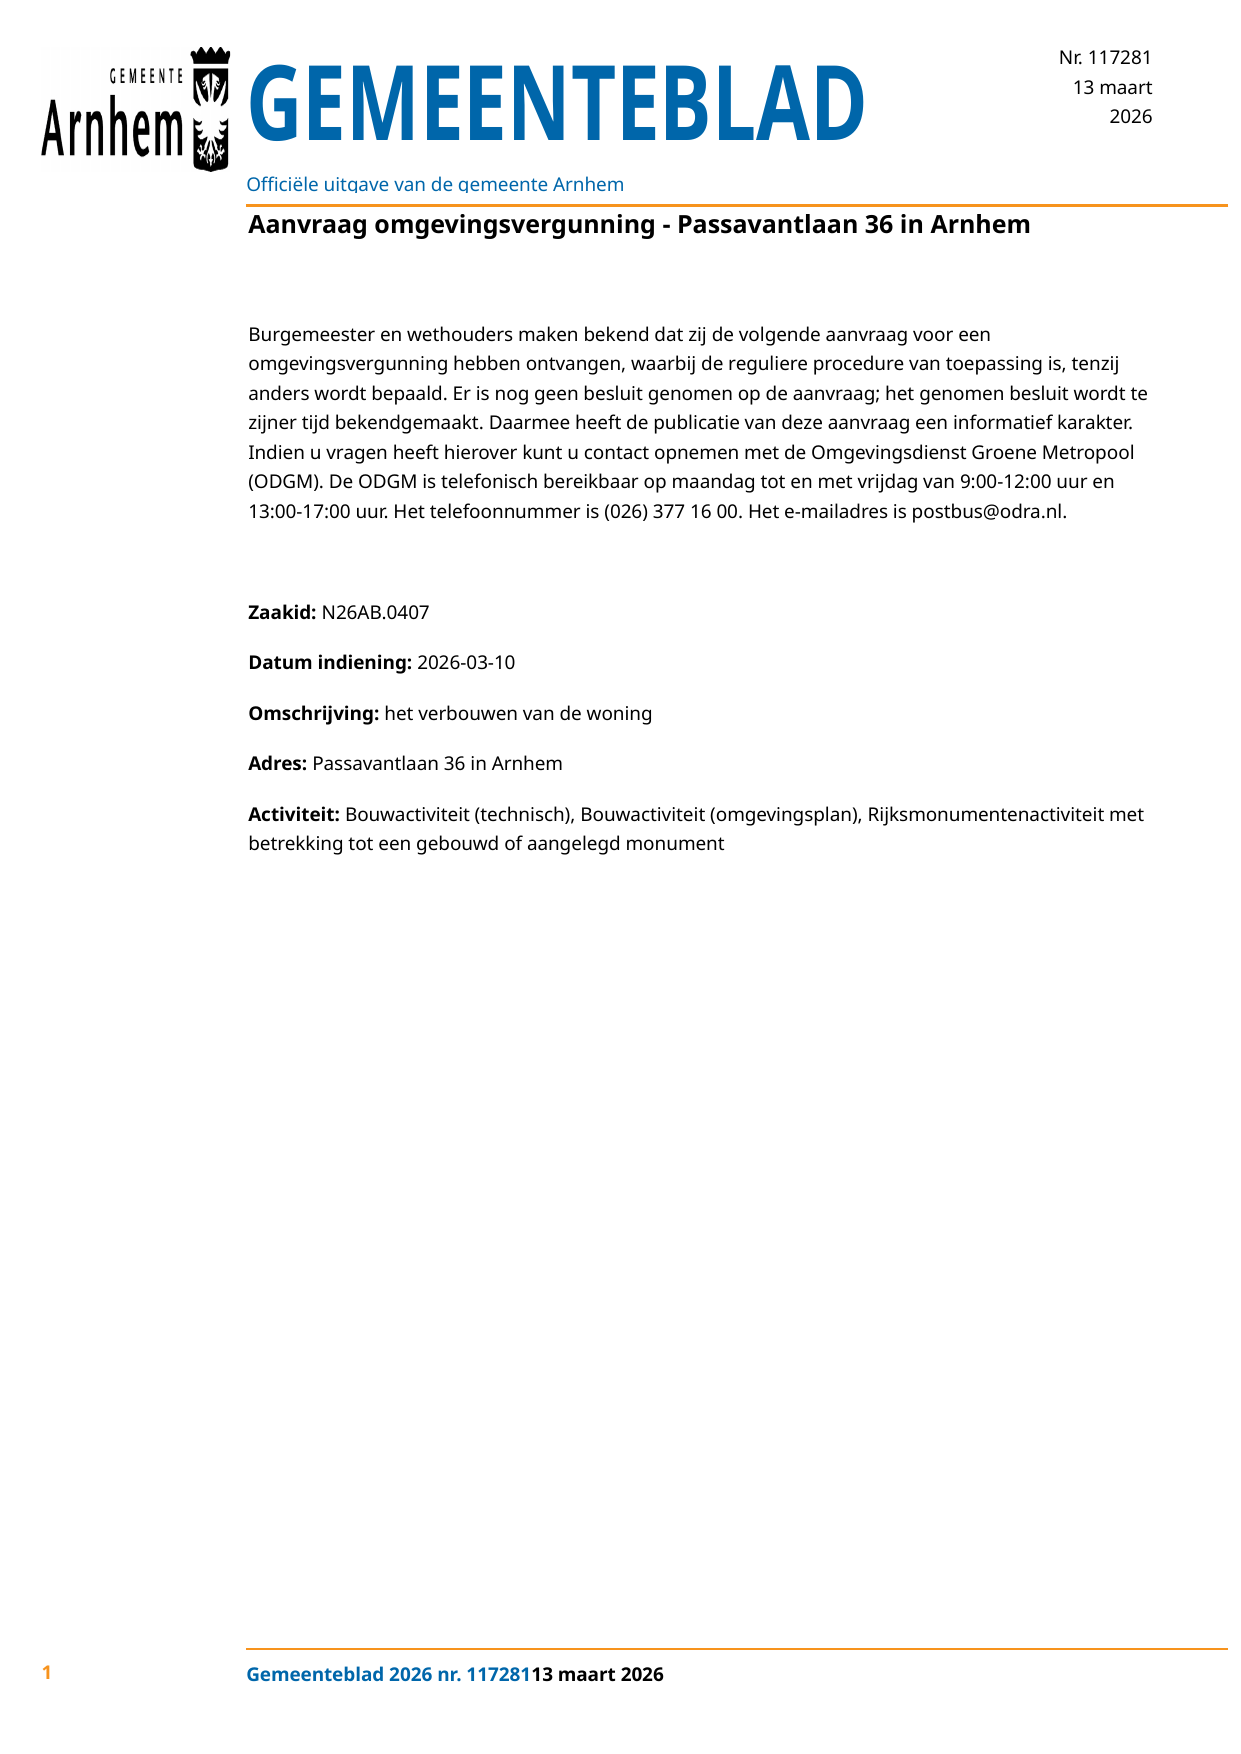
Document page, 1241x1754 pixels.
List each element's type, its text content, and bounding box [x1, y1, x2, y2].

text Zaakid: N26AB.0407 [248, 599, 1152, 625]
text Datum indiening: 2026-03-10 [248, 649, 1152, 675]
text Aanvraag omgevingsvergunning - Passavantlaan 36 in Arnhem [248, 207, 1152, 241]
text Adres: Passavantlaan 36 in Arnhem [248, 750, 1152, 776]
text Omschrijving: het verbouwen van de woning [248, 700, 1152, 726]
text Burgemeester en wethouders maken bekend dat zij de volgende aanvraag voor een omgevingsvergunning hebben ontvangen, waarbij de reguliere procedure van toepassing is, tenzij anders wordt bepaald. Er is nog geen besluit genomen op de aanvraag; het genomen besluit wordt te zijner tijd bekendgemaakt. Daarmee heeft de publicatie van deze aanvraag een informatief karakter. Indien u vragen heeft hierover kunt u contact opnemen met de Omgevingsdienst Groene Metropool (ODGM). De ODGM is telefonisch bereikbaar op maandag tot en met vrijdag van 9:00-12:00 uur en 13:00-17:00 uur. Het telefoonnummer is (026) 377 16 00. Het e-mailadres is postbus@odra.nl. [248, 321, 1152, 524]
text Activiteit: Bouwactiviteit (technisch), Bouwactiviteit (omgevingsplan), Rijksmonumentenactiviteit met betrekking tot een gebouwd of aangelegd monument [248, 801, 1152, 856]
picture [41, 47, 231, 172]
